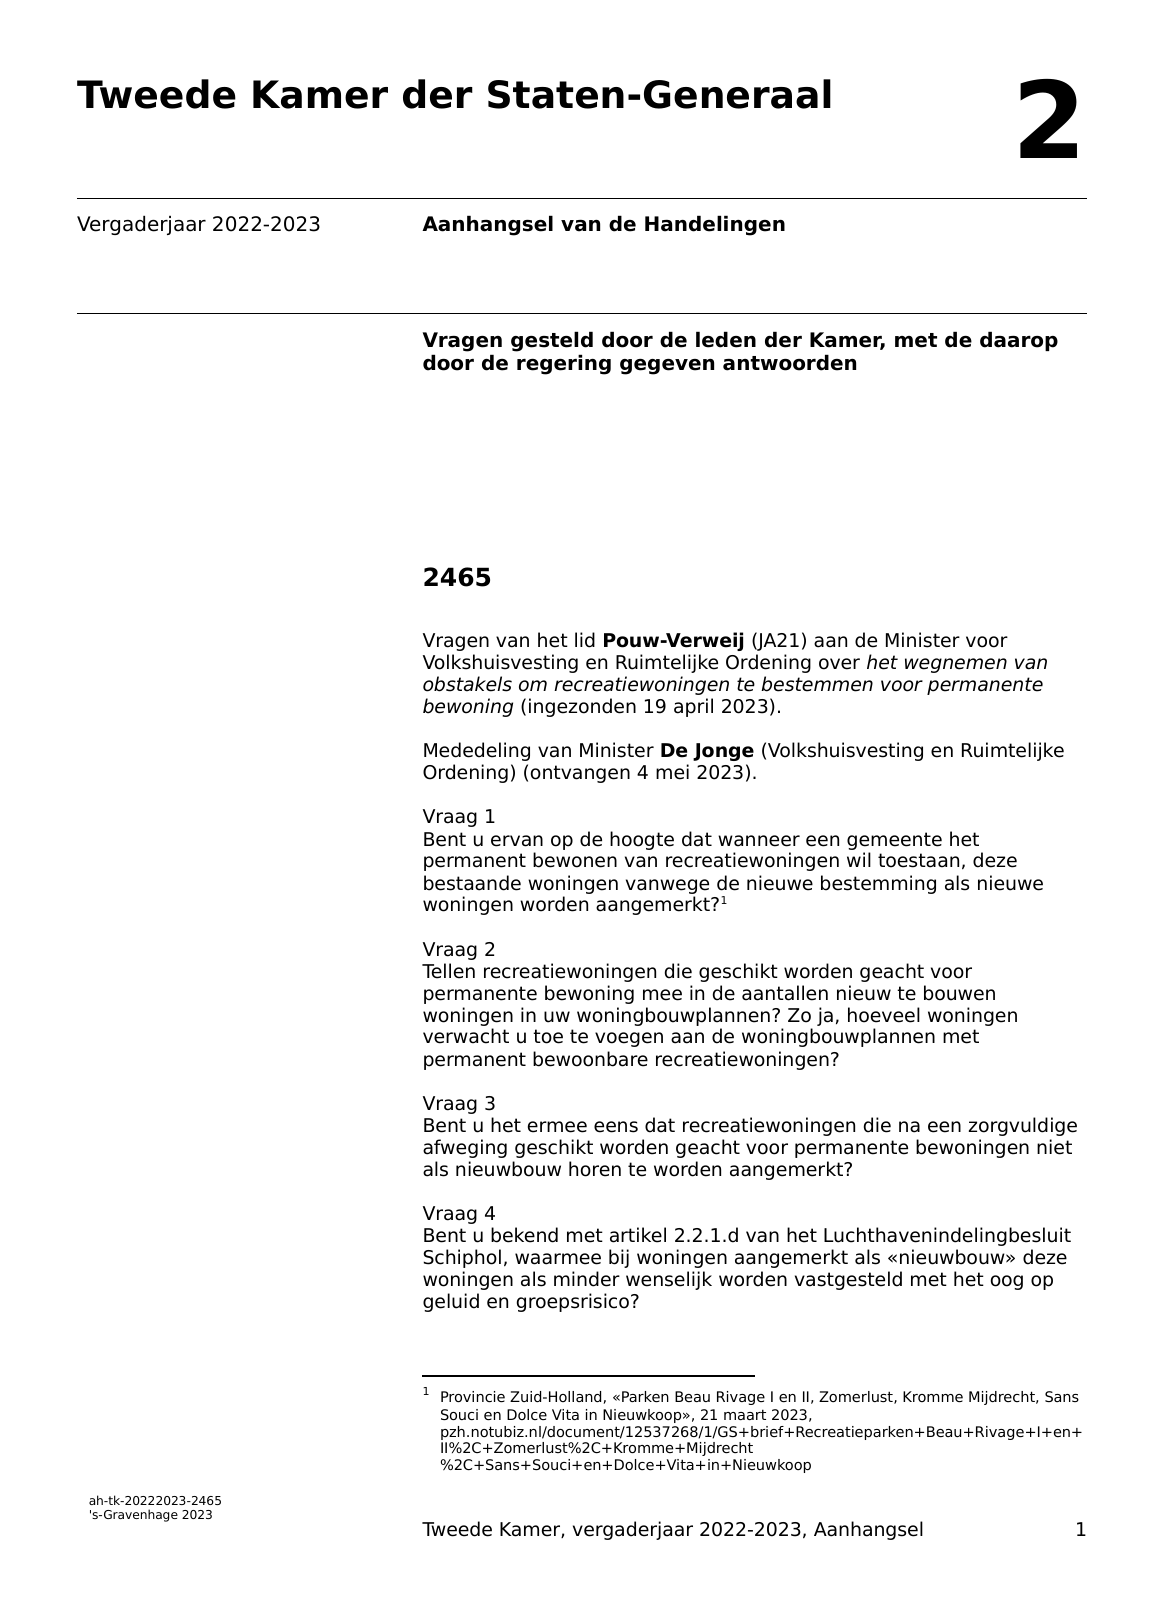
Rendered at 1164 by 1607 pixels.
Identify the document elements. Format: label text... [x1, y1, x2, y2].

text 2465 [422, 563, 1087, 592]
text Vragen van het lid Pouw-Verweij (JA21) aan de Minister voor Volkshuisvesting en Ruimtelijke Ordening over het wegnemen van obstakels om recreatiewoningen te bestemmen voor permanente bewoning (ingezonden 19 april 2023). [422, 630, 1087, 718]
table_cell Aanhangsel van de Handelingen [422, 199, 1087, 313]
table_header Tweede Kamer der Staten-Generaal [77, 59, 886, 198]
text Provincie Zuid-Holland, «Parken Beau Rivage I en II, Zomerlust, Kromme Mijdrecht, Sans Souci en Dolce Vita in Nieuwkoop», 21 maart 2023, pzh.notubiz.nl/document/12537268/1/GS+brief+Recreatieparken+Beau+Rivage+I+en+II%2C+Zomerlust%2C+Kromme+Mijdrecht%2C+Sans+Souci+en+Dolce+Vita+in+Nieuwkoop [422, 1385, 1087, 1474]
text Bent u het ermee eens dat recreatiewoningen die na een zorgvuldige afweging geschikt worden geacht voor permanente bewoningen niet als nieuwbouw horen te worden aangemerkt? [422, 1114, 1087, 1181]
table_cell Vergaderjaar 2022-2023 [77, 199, 422, 313]
text Vraag 3 [422, 1093, 1087, 1114]
text ah-tk-20222023-2465 [88, 1494, 323, 1508]
text Vraag 4 [422, 1203, 1087, 1225]
text Tellen recreatiewoningen die geschikt worden geacht voor permanente bewoning mee in de aantallen nieuw te bouwen woningen in uw woningbouwplannen? Zo ja, hoeveel woningen verwacht u toe te voegen aan de woningbouwplannen met permanent bewoonbare recreatiewoningen? [422, 961, 1087, 1070]
text Vraag 1 [422, 806, 1087, 828]
text Bent u bekend met artikel 2.2.1.d van het Luchthavenindelingbesluit Schiphol, waarmee bij woningen aangemerkt als «nieuwbouw» deze woningen als minder wenselijk worden vastgesteld met het oog op geluid en groepsrisico? [422, 1225, 1087, 1313]
text Bent u ervan op de hoogte dat wanneer een gemeente het permanent bewonen van recreatiewoningen wil toestaan, deze bestaande woningen vanwege de nieuwe bestemming als nieuwe woningen worden aangemerkt? [422, 828, 1087, 916]
text 's-Gravenhage 2023 [88, 1508, 323, 1522]
text Vraag 2 [422, 938, 1087, 961]
table_header 2 [886, 59, 1087, 198]
table_cell [77, 314, 422, 375]
text Mededeling van Minister De Jonge (Volkshuisvesting en Ruimtelijke Ordening) (ontvangen 4 mei 2023). [422, 740, 1087, 784]
table_cell Vragen gesteld door de leden der Kamer, met de daarop door de regering gegeven antwoorden [422, 314, 1087, 375]
